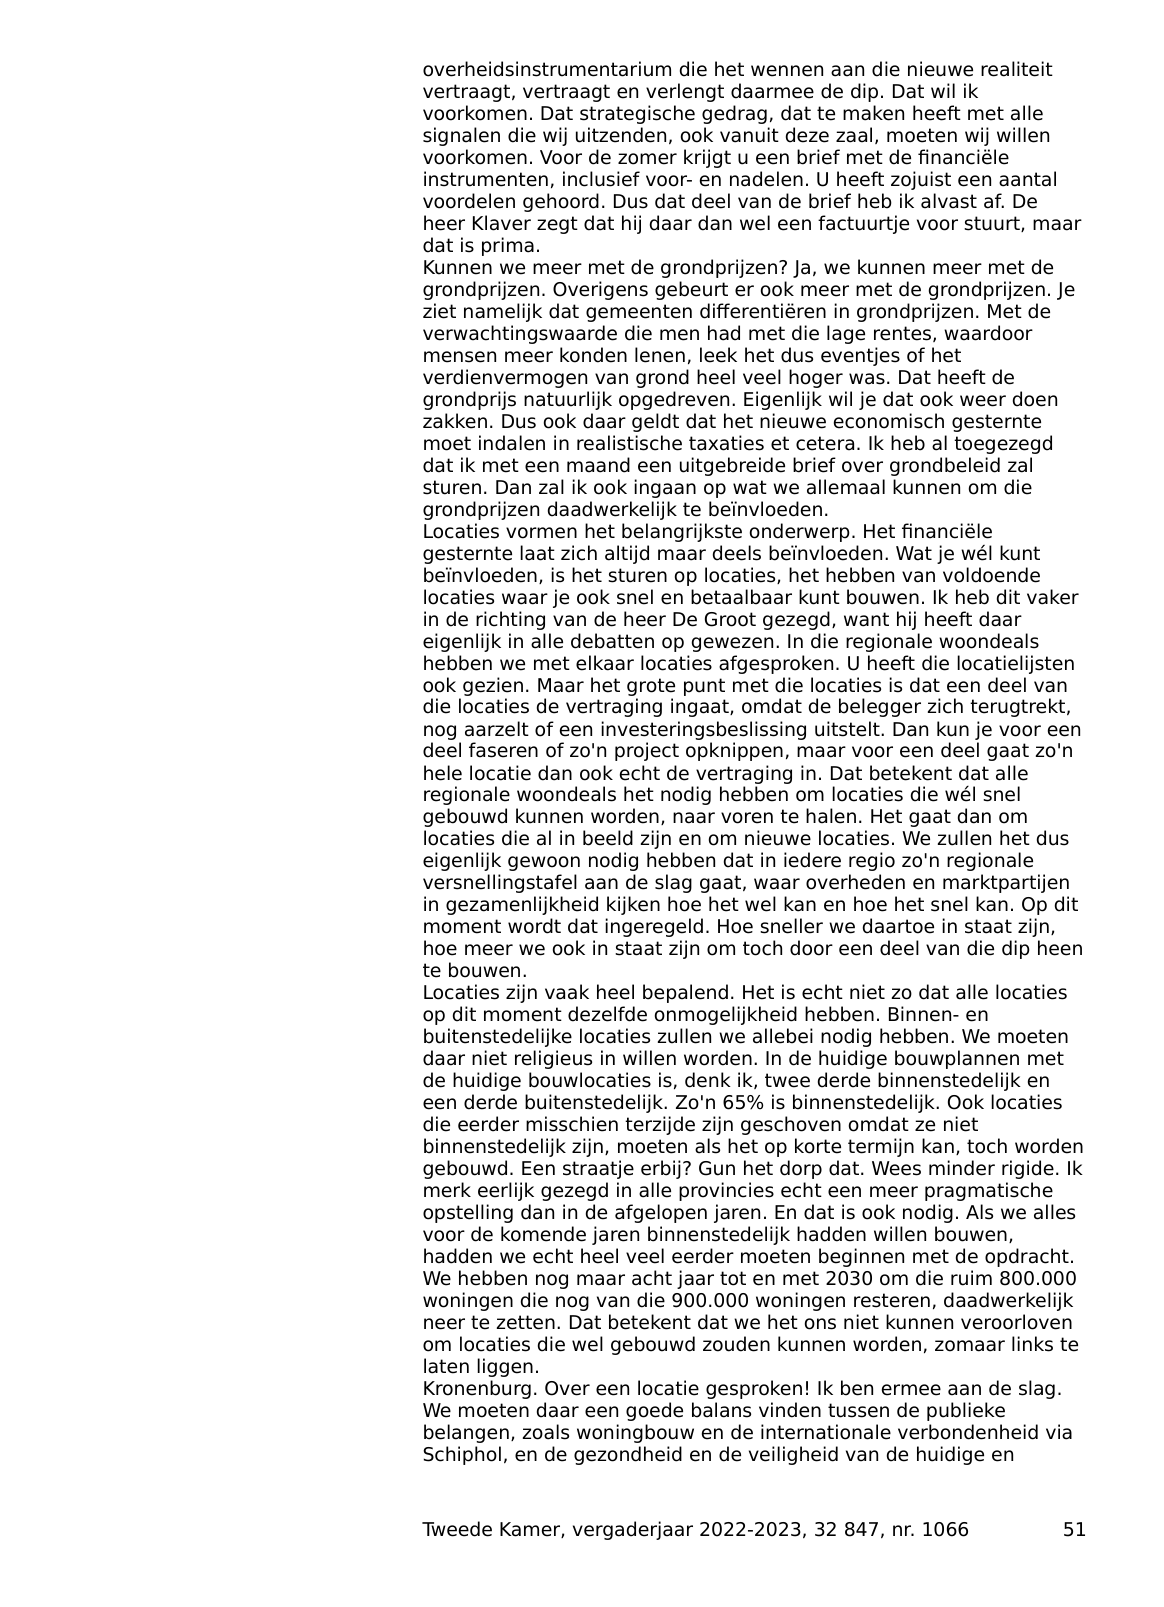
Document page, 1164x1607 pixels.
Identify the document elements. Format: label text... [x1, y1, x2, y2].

text overheidsinstrumentarium die het wennen aan die nieuwe realiteit vertraagt, vertraagt en verlengt daarmee de dip. Dat wil ik voorkomen. Dat strategische gedrag, dat te maken heeft met alle signalen die wij uitzenden, ook vanuit deze zaal, moeten wij willen voorkomen. Voor de zomer krijgt u een brief met de financiële instrumenten, inclusief voor- en nadelen. U heeft zojuist een aantal voordelen gehoord. Dus dat deel van de brief heb ik alvast af. De heer Klaver zegt dat hij daar dan wel een factuurtje voor stuurt, maar dat is prima. [422, 59, 1087, 257]
text Locaties vormen het belangrijkste onderwerp. Het financiële gesternte laat zich altijd maar deels beïnvloeden. Wat je wél kunt beïnvloeden, is het sturen op locaties, het hebben van voldoende locaties waar je ook snel en betaalbaar kunt bouwen. Ik heb dit vaker in de richting van de heer De Groot gezegd, want hij heeft daar eigenlijk in alle debatten op gewezen. In die regionale woondeals hebben we met elkaar locaties afgesproken. U heeft die locatielijsten ook gezien. Maar het grote punt met die locaties is dat een deel van die locaties de vertraging ingaat, omdat de belegger zich terugtrekt, nog aarzelt of een investeringsbeslissing uitstelt. Dan kun je voor een deel faseren of zo'n project opknippen, maar voor een deel gaat zo'n hele locatie dan ook echt de vertraging in. Dat betekent dat alle regionale woondeals het nodig hebben om locaties die wél snel gebouwd kunnen worden, naar voren te halen. Het gaat dan om locaties die al in beeld zijn en om nieuwe locaties. We zullen het dus eigenlijk gewoon nodig hebben dat in iedere regio zo'n regionale versnellingstafel aan de slag gaat, waar overheden en marktpartijen in gezamenlijkheid kijken hoe het wel kan en hoe het snel kan. Op dit moment wordt dat ingeregeld. Hoe sneller we daartoe in staat zijn, hoe meer we ook in staat zijn om toch door een deel van die dip heen te bouwen. [422, 521, 1087, 982]
text Locaties zijn vaak heel bepalend. Het is echt niet zo dat alle locaties op dit moment dezelfde onmogelijkheid hebben. Binnen- en buitenstedelijke locaties zullen we allebei nodig hebben. We moeten daar niet religieus in willen worden. In de huidige bouwplannen met de huidige bouwlocaties is, denk ik, twee derde binnenstedelijk en een derde buitenstedelijk. Zo'n 65% is binnenstedelijk. Ook locaties die eerder misschien terzijde zijn geschoven omdat ze niet binnenstedelijk zijn, moeten als het op korte termijn kan, toch worden gebouwd. Een straatje erbij? Gun het dorp dat. Wees minder rigide. Ik merk eerlijk gezegd in alle provincies echt een meer pragmatische opstelling dan in de afgelopen jaren. En dat is ook nodig. Als we alles voor de komende jaren binnenstedelijk hadden willen bouwen, hadden we echt heel veel eerder moeten beginnen met de opdracht. We hebben nog maar acht jaar tot en met 2030 om die ruim 800.000 woningen die nog van die 900.000 woningen resteren, daadwerkelijk neer te zetten. Dat betekent dat we het ons niet kunnen veroorloven om locaties die wel gebouwd zouden kunnen worden, zomaar links te laten liggen. [422, 982, 1087, 1378]
text Kronenburg. Over een locatie gesproken! Ik ben ermee aan de slag. We moeten daar een goede balans vinden tussen de publieke belangen, zoals woningbouw en de internationale verbondenheid via Schiphol, en de gezondheid en de veiligheid van de huidige en [422, 1378, 1087, 1466]
text Kunnen we meer met de grondprijzen? Ja, we kunnen meer met de grondprijzen. Overigens gebeurt er ook meer met de grondprijzen. Je ziet namelijk dat gemeenten differentiëren in grondprijzen. Met de verwachtingswaarde die men had met die lage rentes, waardoor mensen meer konden lenen, leek het dus eventjes of het verdienvermogen van grond heel veel hoger was. Dat heeft de grondprijs natuurlijk opgedreven. Eigenlijk wil je dat ook weer doen zakken. Dus ook daar geldt dat het nieuwe economisch gesternte moet indalen in realistische taxaties et cetera. Ik heb al toegezegd dat ik met een maand een uitgebreide brief over grondbeleid zal sturen. Dan zal ik ook ingaan op wat we allemaal kunnen om die grondprijzen daadwerkelijk te beïnvloeden. [422, 257, 1087, 521]
